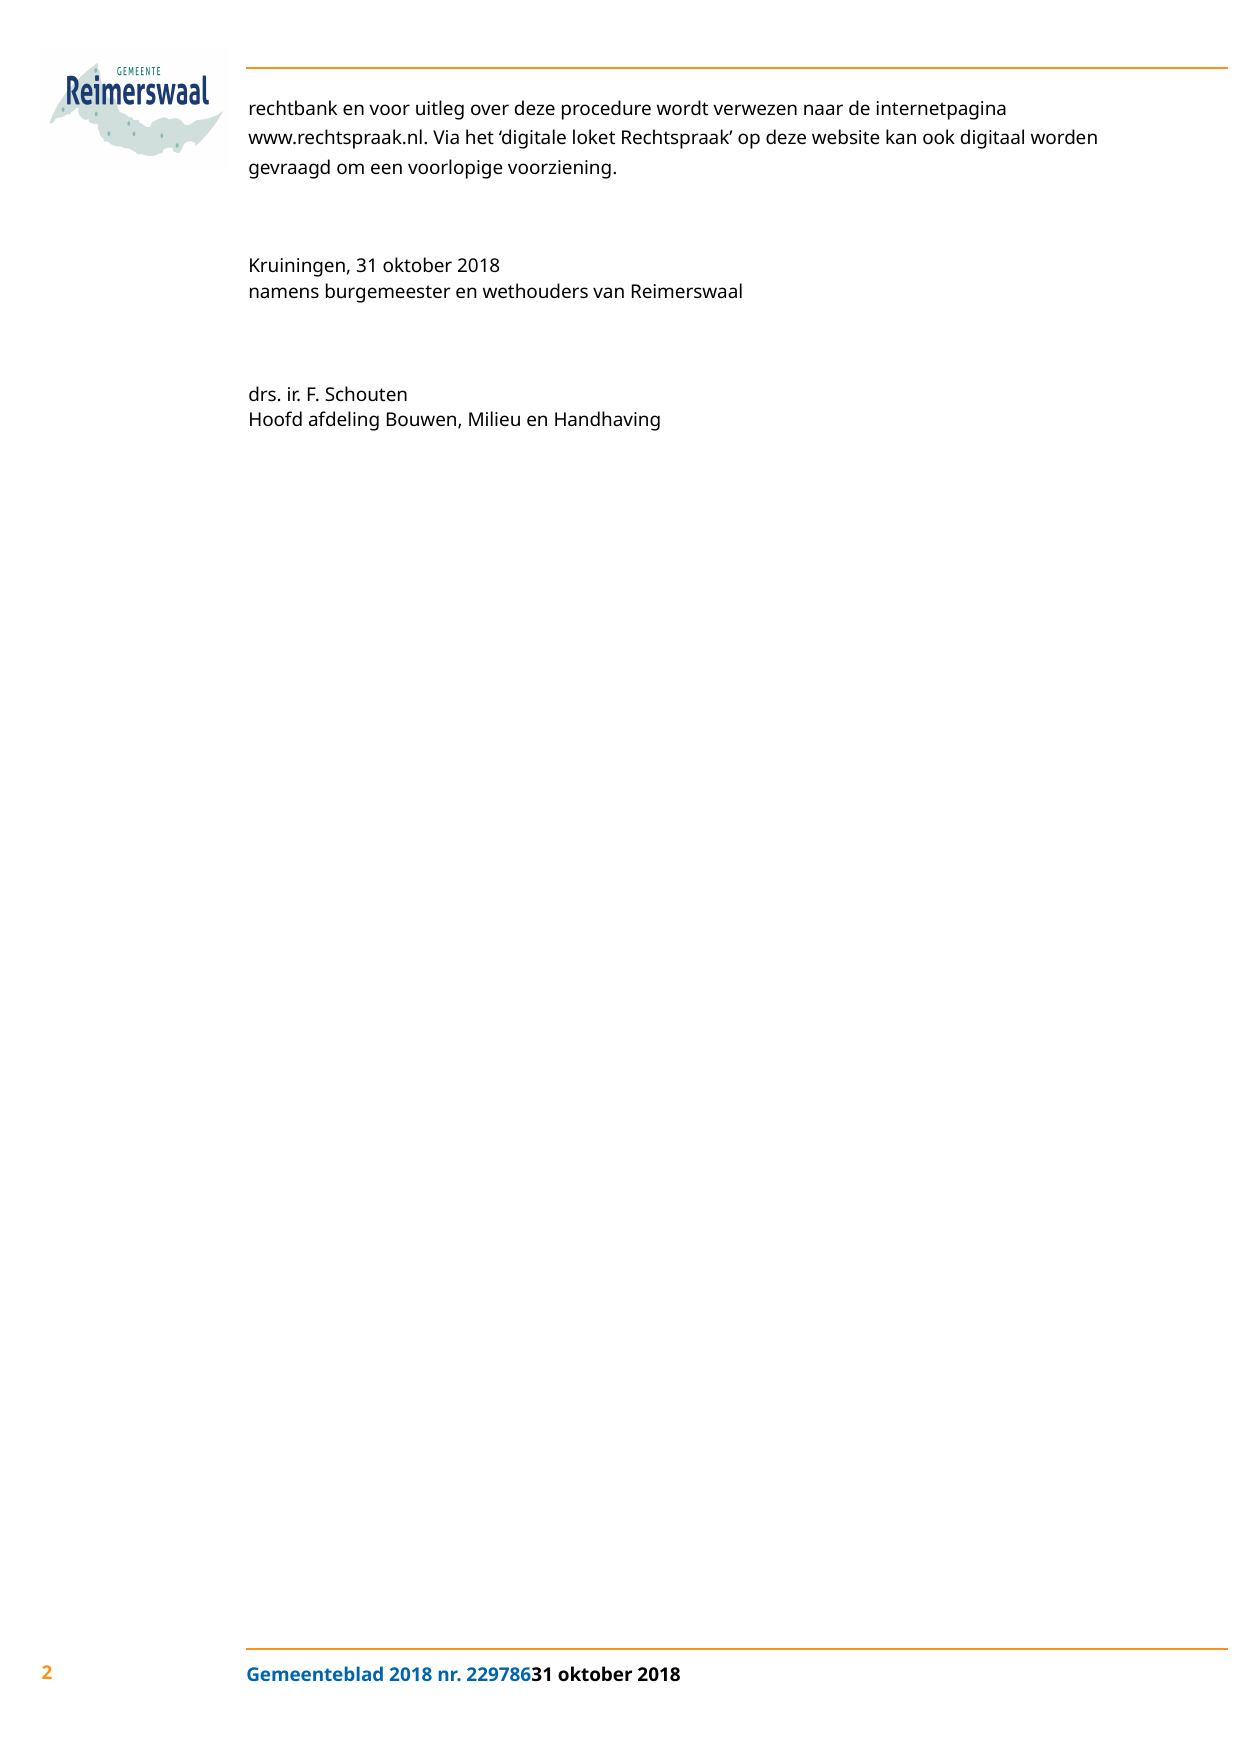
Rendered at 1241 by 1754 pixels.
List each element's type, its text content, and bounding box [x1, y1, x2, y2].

text Hoofd afdeling Bouwen, Milieu en Handhaving [248, 407, 1152, 432]
text rechtbank en voor uitleg over deze procedure wordt verwezen naar de internetpagina www.rechtspraak.nl. Via het ‘digitale loket Rechtspraak’ op deze website kan ook digitaal worden gevraagd om een voorlopige voorziening. [248, 95, 1152, 180]
text namens burgemeester en wethouders van Reimerswaal [248, 278, 1152, 304]
picture [41, 47, 231, 172]
text drs. ir. F. Schouten [248, 381, 1152, 407]
text Kruiningen, 31 oktober 2018 [248, 252, 1152, 278]
